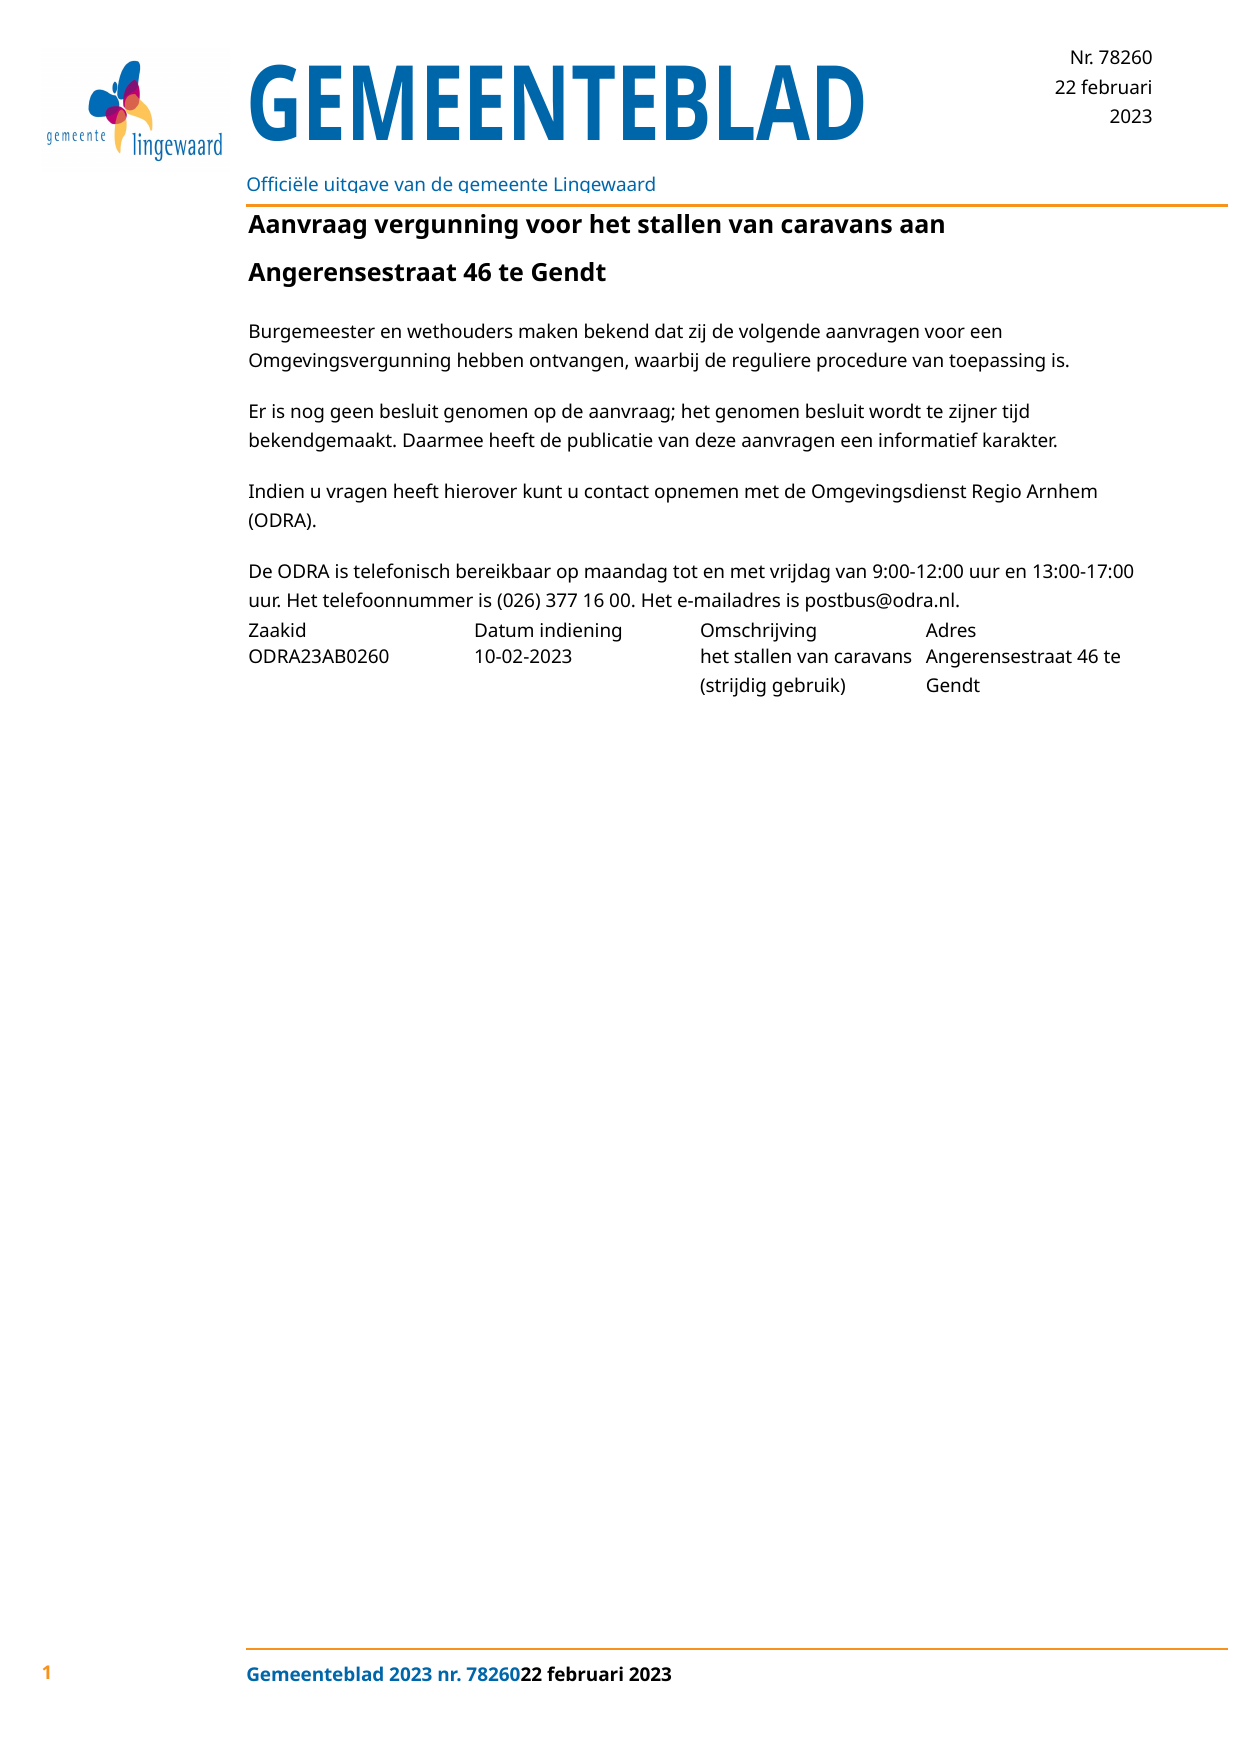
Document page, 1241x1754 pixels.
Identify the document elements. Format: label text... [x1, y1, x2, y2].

picture [41, 47, 231, 172]
table_header Omschrijving [700, 617, 926, 643]
text Er is nog geen besluit genomen op de aanvraag; het genomen besluit wordt te zijner tijd bekendgemaakt. Daarmee heeft de publicatie van deze aanvragen een informatief karakter. [248, 398, 1152, 453]
table_header Datum indiening [474, 617, 700, 643]
table_header Adres [926, 617, 1152, 643]
table_header Zaakid [248, 617, 474, 643]
table_cell ODRA23AB0260 [248, 643, 474, 698]
text Aanvraag vergunning voor het stallen van caravans aan Angerensestraat 46 te Gendt [248, 207, 1152, 288]
table_cell 10-02-2023 [474, 643, 700, 698]
table_cell het stallen van caravans (strijdig gebruik) [700, 643, 926, 698]
table_cell Angerensestraat 46 te Gendt [926, 643, 1152, 698]
text Indien u vragen heeft hierover kunt u contact opnemen met de Omgevingsdienst Regio Arnhem (ODRA). [248, 478, 1152, 533]
text Burgemeester en wethouders maken bekend dat zij de volgende aanvragen voor een Omgevingsvergunning hebben ontvangen, waarbij de reguliere procedure van toepassing is. [248, 318, 1152, 373]
text De ODRA is telefonisch bereikbaar op maandag tot en met vrijdag van 9:00-12:00 uur en 13:00-17:00 uur. Het telefoonnummer is (026) 377 16 00. Het e-mailadres is postbus@odra.nl. [248, 558, 1152, 613]
